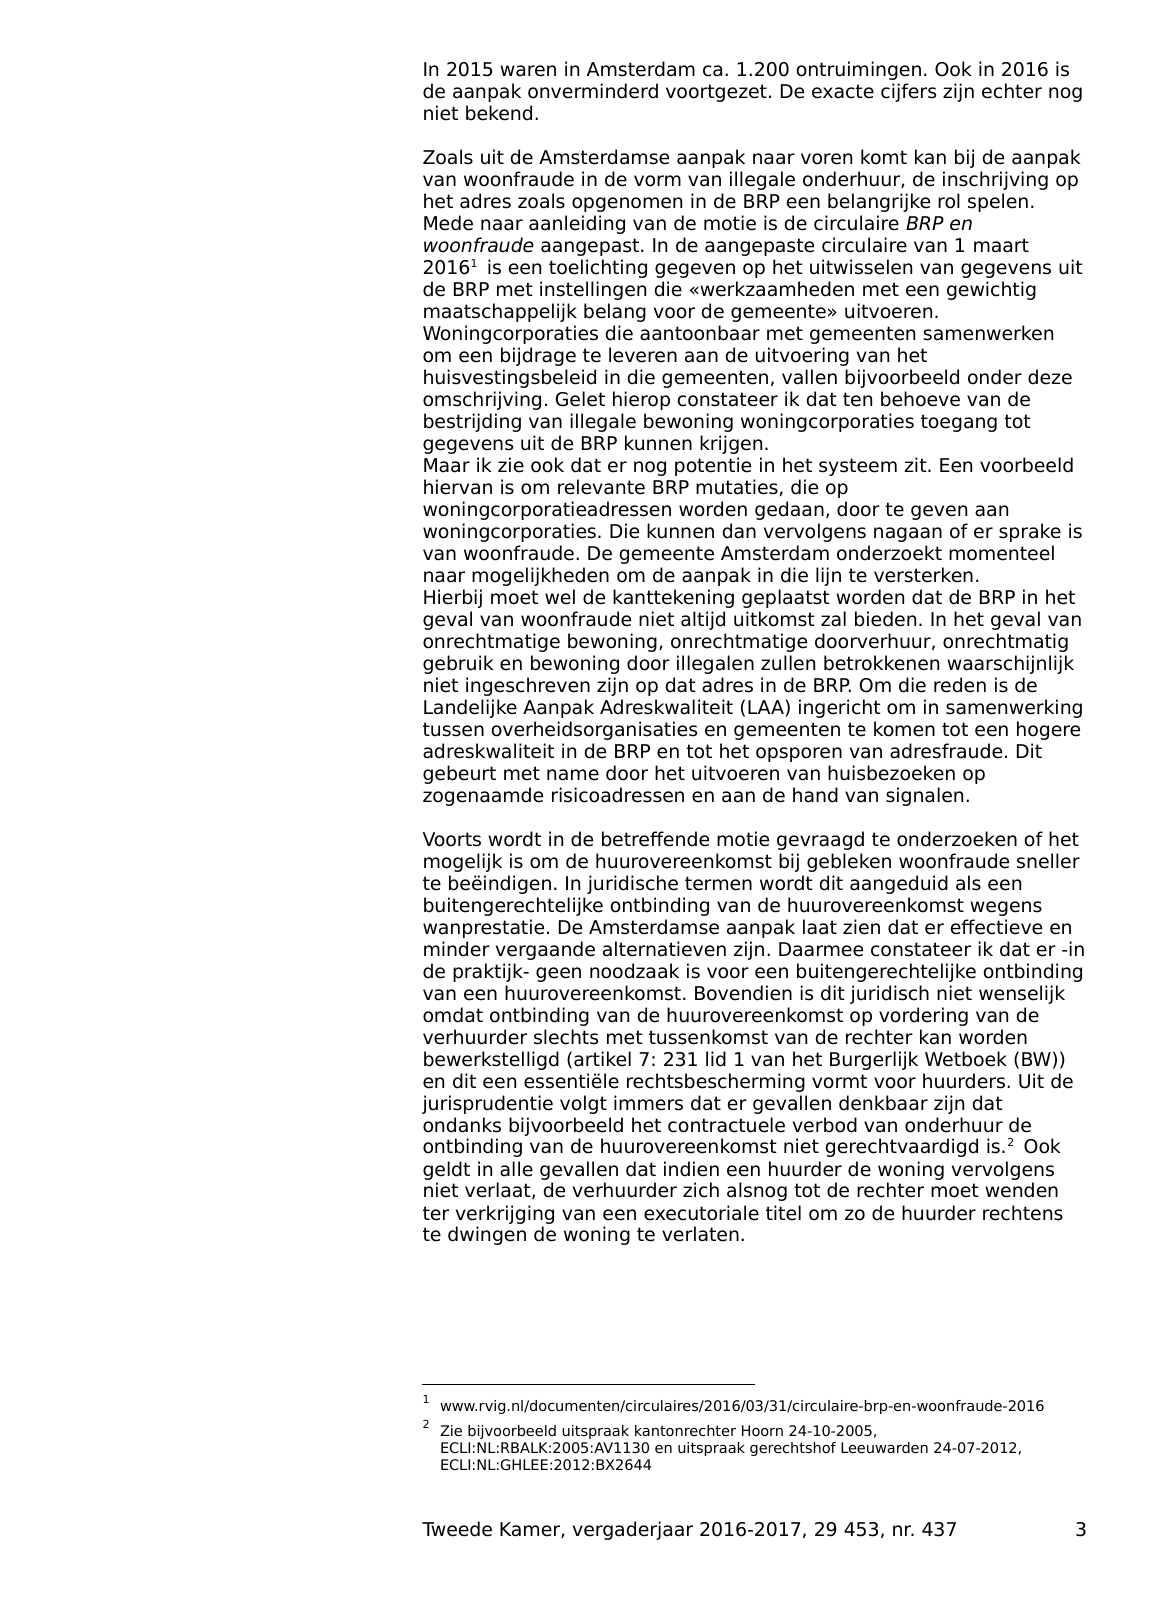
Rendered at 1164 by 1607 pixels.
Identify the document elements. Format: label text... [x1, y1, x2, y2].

text www.rvig.nl/documenten/circulaires/2016/03/31/circulaire-brp-en-woonfraude-2016 [422, 1393, 1087, 1416]
text In 2015 waren in Amsterdam ca. 1.200 ontruimingen. Ook in 2016 is de aanpak onverminderd voortgezet. De exacte cijfers zijn echter nog niet bekend. [422, 59, 1087, 125]
text Hierbij moet wel de kanttekening geplaatst worden dat de BRP in het geval van woonfraude niet altijd uitkomst zal bieden. In het geval van onrechtmatige bewoning, onrechtmatige doorverhuur, onrechtmatig gebruik en bewoning door illegalen zullen betrokkenen waarschijnlijk niet ingeschreven zijn op dat adres in de BRP. Om die reden is de Landelijke Aanpak Adreskwaliteit (LAA) ingericht om in samenwerking tussen overheidsorganisaties en gemeenten te komen tot een hogere adreskwaliteit in de BRP en tot het opsporen van adresfraude. Dit gebeurt met name door het uitvoeren van huisbezoeken op zogenaamde risicoadressen en aan de hand van signalen. [422, 587, 1087, 807]
text Zoals uit de Amsterdamse aanpak naar voren komt kan bij de aanpak van woonfraude in de vorm van illegale onderhuur, de inschrijving op het adres zoals opgenomen in de BRP een belangrijke rol spelen. Mede naar aanleiding van de motie is de circulaire BRP en woonfraude aangepast. In de aangepaste circulaire van 1 maart 2016 is een toelichting gegeven op het uitwisselen van gegevens uit de BRP met instellingen die «werkzaamheden met een gewichtig maatschappelijk belang voor de gemeente» uitvoeren. Woningcorporaties die aantoonbaar met gemeenten samenwerken om een bijdrage te leveren aan de uitvoering van het huisvestingsbeleid in die gemeenten, vallen bijvoorbeeld onder deze omschrijving. Gelet hierop constateer ik dat ten behoeve van de bestrijding van illegale bewoning woningcorporaties toegang tot gegevens uit de BRP kunnen krijgen. [422, 147, 1087, 455]
text Voorts wordt in de betreffende motie gevraagd te onderzoeken of het mogelijk is om de huurovereenkomst bij gebleken woonfraude sneller te beëindigen. In juridische termen wordt dit aangeduid als een buitengerechtelijke ontbinding van de huurovereenkomst wegens wanprestatie. De Amsterdamse aanpak laat zien dat er effectieve en minder vergaande alternatieven zijn. Daarmee constateer ik dat er -in de praktijk- geen noodzaak is voor een buitengerechtelijke ontbinding van een huurovereenkomst. Bovendien is dit juridisch niet wenselijk omdat ontbinding van de huurovereenkomst op vordering van de verhuurder slechts met tussenkomst van de rechter kan worden bewerkstelligd (artikel 7: 231 lid 1 van het Burgerlijk Wetboek (BW)) en dit een essentiële rechtsbescherming vormt voor huurders. Uit de jurisprudentie volgt immers dat er gevallen denkbaar zijn dat ondanks bijvoorbeeld het contractuele verbod van onderhuur de ontbinding van de huurovereenkomst niet gerechtvaardigd is. Ook geldt in alle gevallen dat indien een huurder de woning vervolgens niet verlaat, de verhuurder zich alsnog tot de rechter moet wenden ter verkrijging van een executoriale titel om zo de huurder rechtens te dwingen de woning te verlaten. [422, 829, 1087, 1246]
text Maar ik zie ook dat er nog potentie in het systeem zit. Een voorbeeld hiervan is om relevante BRP mutaties, die op woningcorporatieadressen worden gedaan, door te geven aan woningcorporaties. Die kunnen dan vervolgens nagaan of er sprake is van woonfraude. De gemeente Amsterdam onderzoekt momenteel naar mogelijkheden om de aanpak in die lijn te versterken. [422, 455, 1087, 587]
text Zie bijvoorbeeld uitspraak kantonrechter Hoorn 24-10-2005, ECLI:NL:RBALK:2005:AV1130 en uitspraak gerechtshof Leeuwarden 24-07-2012, ECLI:NL:GHLEE:2012:BX2644 [422, 1418, 1087, 1474]
